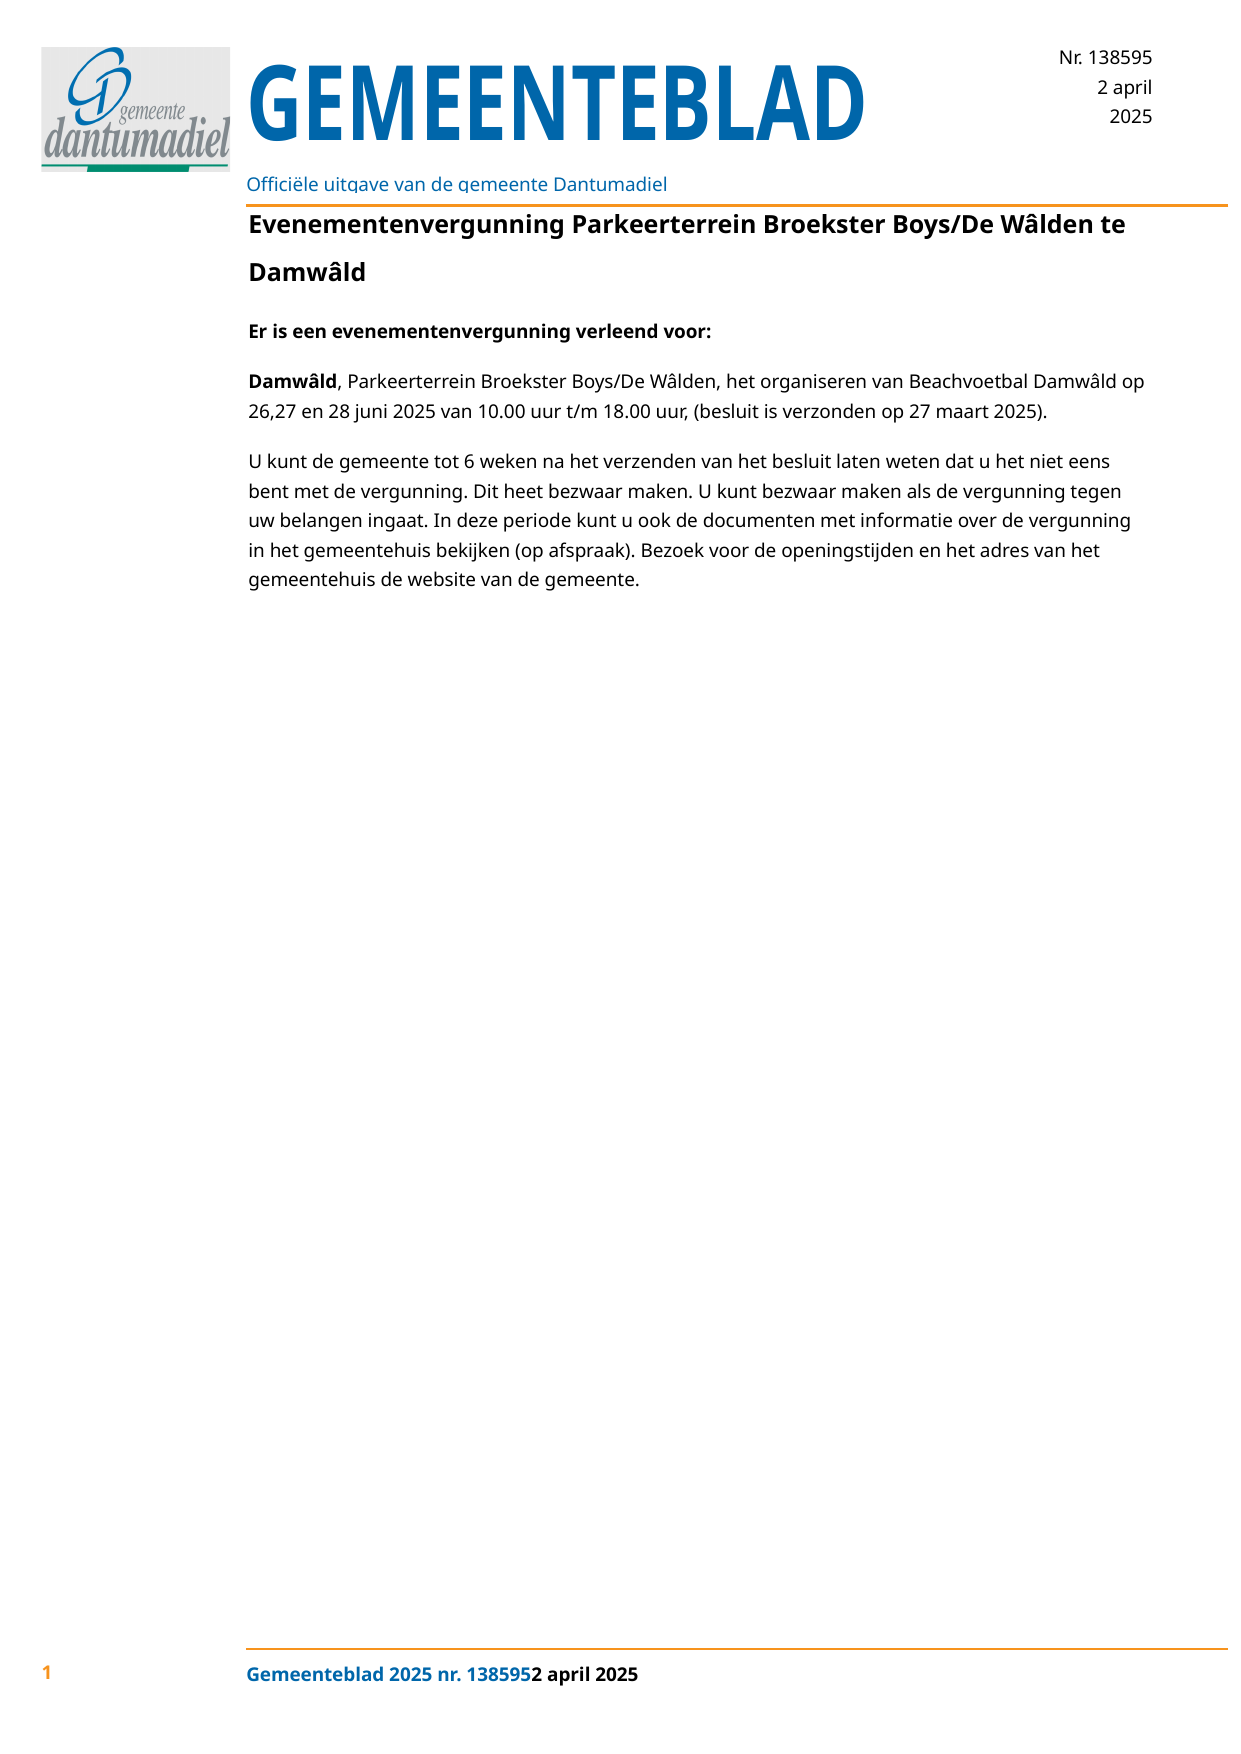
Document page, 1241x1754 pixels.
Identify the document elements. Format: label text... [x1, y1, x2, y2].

text Er is een evenementenvergunning verleend voor: [248, 318, 1152, 344]
text Damwâld, Parkeerterrein Broekster Boys/De Wâlden, het organiseren van Beachvoetbal Damwâld op 26,27 en 28 juni 2025 van 10.00 uur t/m 18.00 uur, (besluit is verzonden op 27 maart 2025). [248, 368, 1152, 424]
text U kunt de gemeente tot 6 weken na het verzenden van het besluit laten weten dat u het niet eens bent met de vergunning. Dit heet bezwaar maken. U kunt bezwaar maken als de vergunning tegen uw belangen ingaat. In deze periode kunt u ook de documenten met informatie over de vergunning in het gemeentehuis bekijken (op afspraak). Bezoek voor de openingstijden en het adres van het gemeentehuis de website van de gemeente. [248, 448, 1152, 592]
picture [41, 47, 231, 172]
text Evenementenvergunning Parkeerterrein Broekster Boys/De Wâlden te Damwâld [248, 207, 1152, 288]
